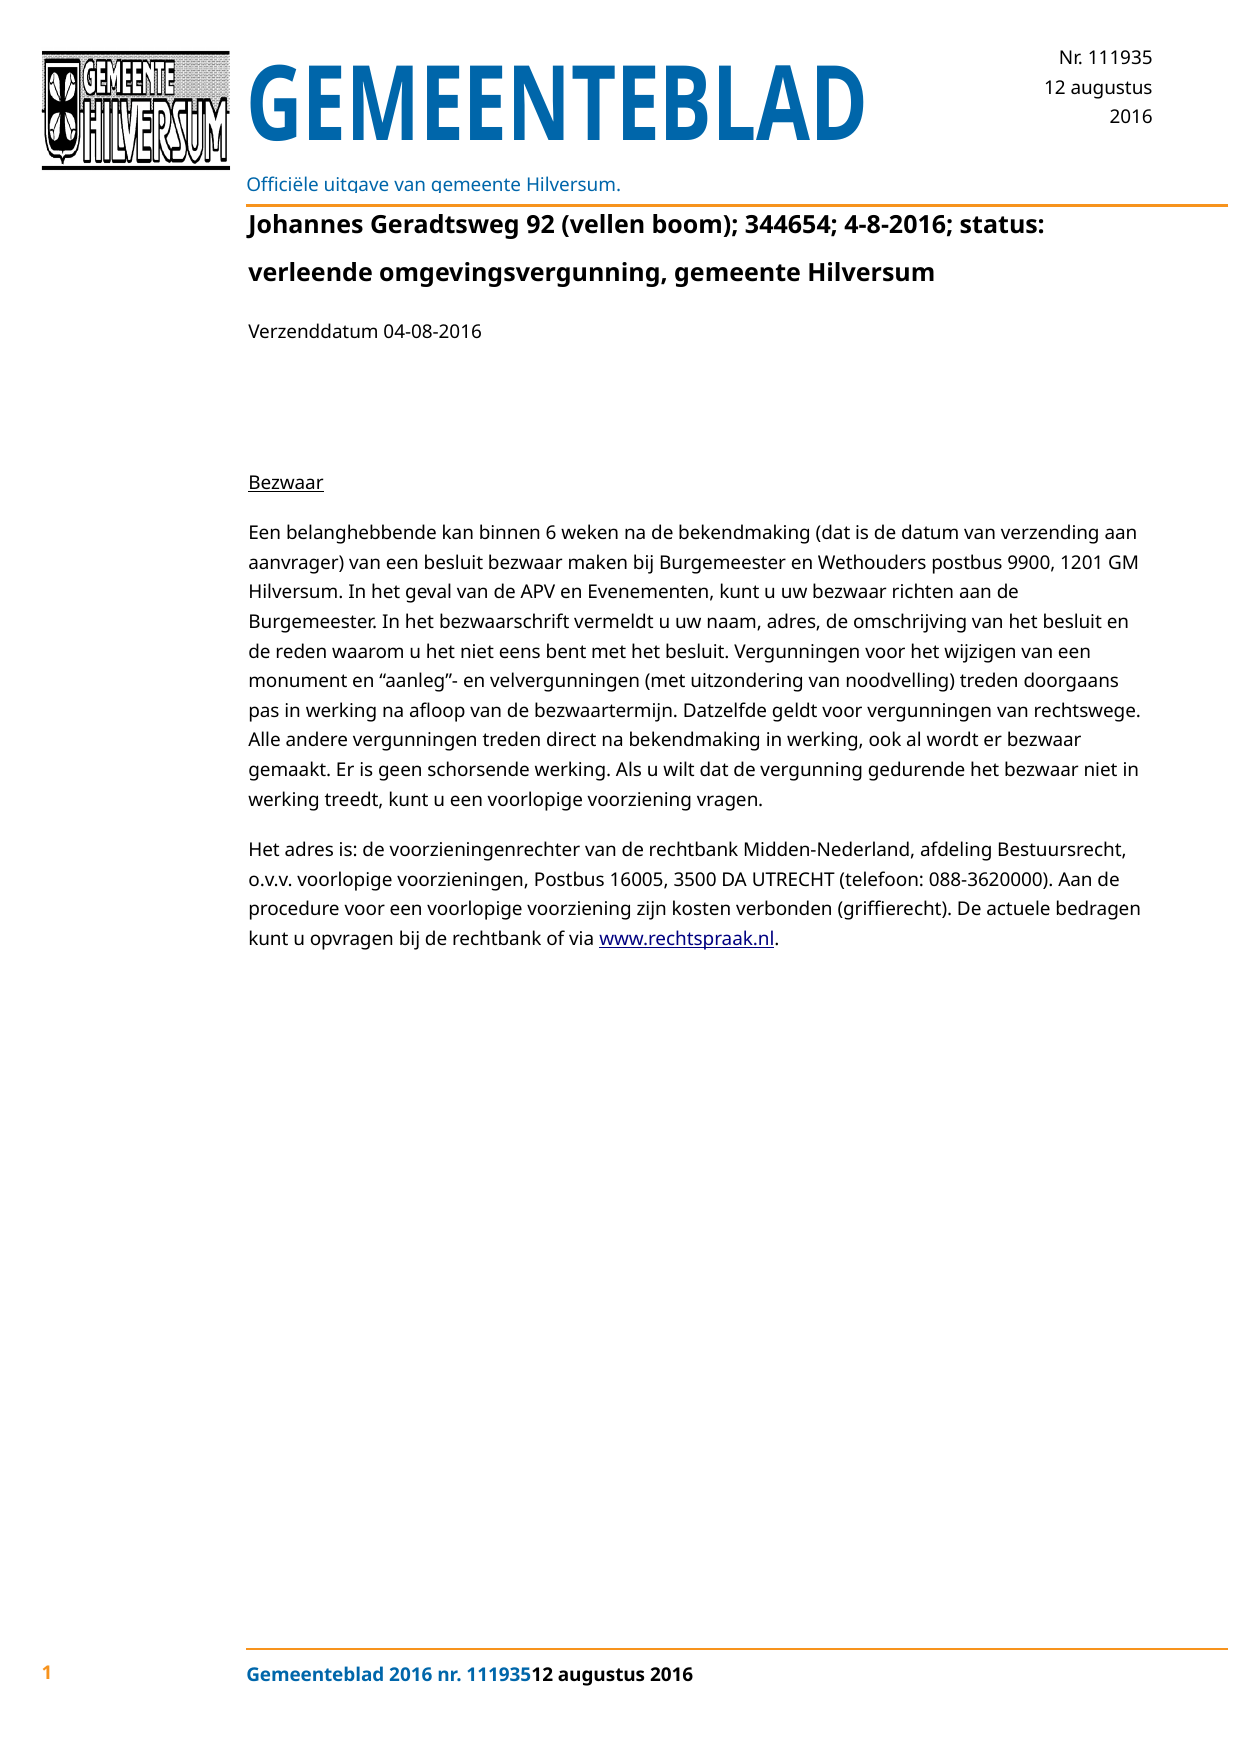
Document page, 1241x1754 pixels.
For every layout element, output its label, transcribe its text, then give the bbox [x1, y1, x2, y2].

text Verzenddatum 04-08-2016 [248, 318, 1152, 344]
picture [41, 47, 231, 172]
text Johannes Geradtsweg 92 (vellen boom); 344654; 4-8-2016; status: verleende omgevingsvergunning, gemeente Hilversum [248, 207, 1152, 288]
text Bezwaar [248, 469, 1152, 495]
text Een belanghebbende kan binnen 6 weken na de bekendmaking (dat is de datum van verzending aan aanvrager) van een besluit bezwaar maken bij Burgemeester en Wethouders postbus 9900, 1201 GM Hilversum. In het geval van de APV en Evenementen, kunt u uw bezwaar richten aan de Burgemeester. In het bezwaarschrift vermeldt u uw naam, adres, de omschrijving van het besluit en de reden waarom u het niet eens bent met het besluit. Vergunningen voor het wijzigen van een monument en “aanleg”- en velvergunningen (met uitzondering van noodvelling) treden doorgaans pas in werking na afloop van de bezwaartermijn. Datzelfde geldt voor vergunningen van rechtswege. Alle andere vergunningen treden direct na bekendmaking in werking, ook al wordt er bezwaar gemaakt. Er is geen schorsende werking. Als u wilt dat de vergunning gedurende het bezwaar niet in werking treedt, kunt u een voorlopige voorziening vragen. [248, 519, 1152, 812]
text Het adres is: de voorzieningenrechter van de rechtbank Midden-Nederland, afdeling Bestuursrecht, o.v.v. voorlopige voorzieningen, Postbus 16005, 3500 DA UTRECHT (telefoon: 088-3620000). Aan de procedure voor een voorlopige voorziening zijn kosten verbonden (griffierecht). De actuele bedragen kunt u opvragen bij de rechtbank of via www.rechtspraak.nl. [248, 836, 1152, 951]
